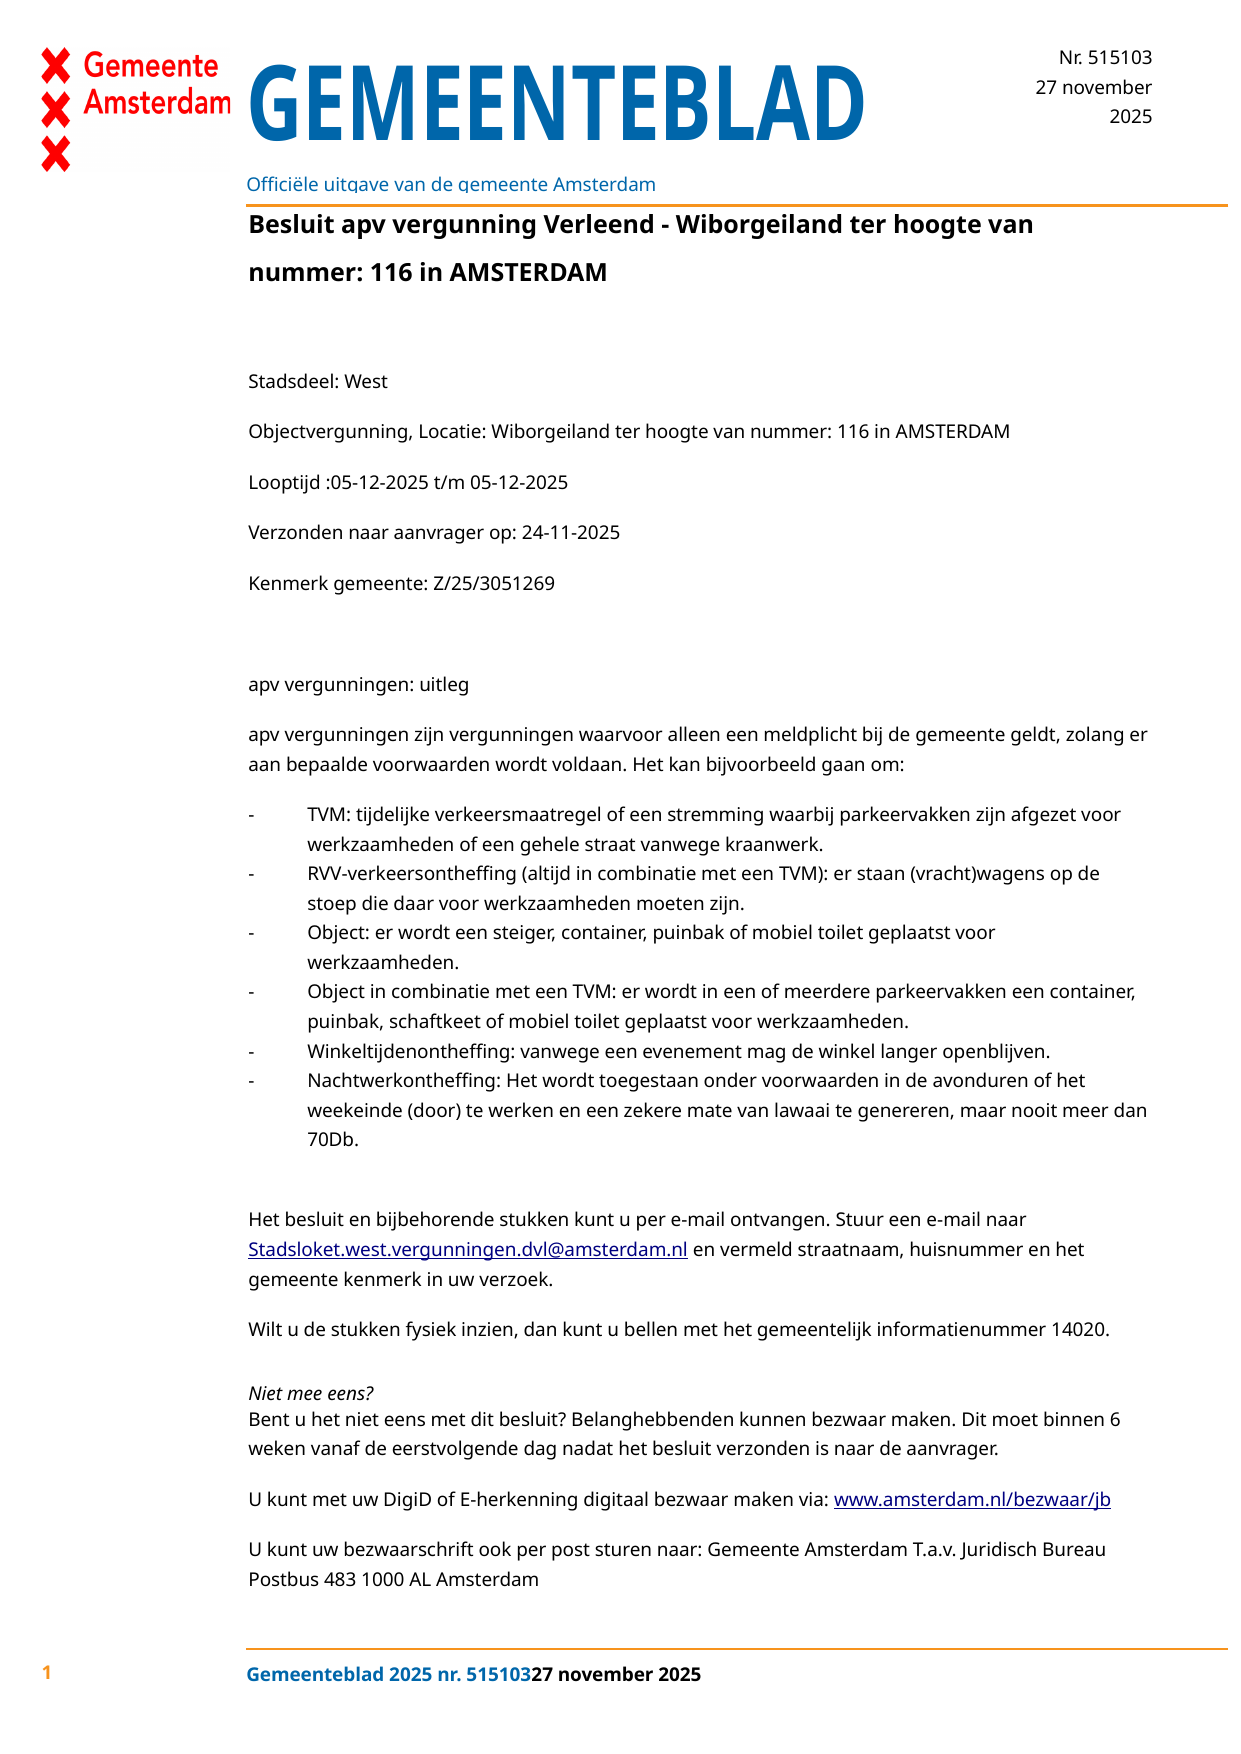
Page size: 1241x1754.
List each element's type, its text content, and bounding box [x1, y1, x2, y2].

text Looptijd :05-12-2025 t/m 05-12-2025 [248, 469, 1152, 495]
text apv vergunningen zijn vergunningen waarvoor alleen een meldplicht bij de gemeente geldt, zolang er aan bepaalde voorwaarden wordt voldaan. Het kan bijvoorbeeld gaan om: [248, 721, 1152, 777]
text Stadsdeel: West [248, 368, 1152, 394]
text Bent u het niet eens met dit besluit? Belanghebbenden kunnen bezwaar maken. Dit moet binnen 6 weken vanaf de eerstvolgende dag nadat het besluit verzonden is naar de aanvrager. [248, 1406, 1152, 1461]
list Object in combinatie met een TVM: er wordt in een of meerdere parkeervakken een container, puinbak, schaftkeet of mobiel toilet geplaatst voor werkzaamheden. [248, 979, 1152, 1034]
text U kunt uw bezwaarschrift ook per post sturen naar: Gemeente Amsterdam T.a.v. Juridisch Bureau Postbus 483 1000 AL Amsterdam [248, 1536, 1152, 1592]
text Kenmerk gemeente: Z/25/3051269 [248, 570, 1152, 596]
text Niet mee eens? [248, 1380, 1152, 1406]
text U kunt met uw DigiD of E-herkenning digitaal bezwaar maken via: www.amsterdam.nl/bezwaar/jb [248, 1486, 1152, 1512]
text Verzonden naar aanvrager op: 24-11-2025 [248, 519, 1152, 545]
list Winkeltijdenontheffing: vanwege een evenement mag de winkel langer openblijven. [248, 1038, 1152, 1064]
list RVV-verkeersontheffing (altijd in combinatie met een TVM): er staan (vracht)wagens op de stoep die daar voor werkzaamheden moeten zijn. [248, 860, 1152, 916]
text Besluit apv vergunning Verleend - Wiborgeiland ter hoogte van nummer: 116 in AMSTERDAM [248, 207, 1152, 288]
picture [41, 47, 231, 172]
text Objectvergunning, Locatie: Wiborgeiland ter hoogte van nummer: 116 in AMSTERDAM [248, 419, 1152, 444]
list Object: er wordt een steiger, container, puinbak of mobiel toilet geplaatst voor werkzaamheden. [248, 919, 1152, 975]
list TVM: tijdelijke verkeersmaatregel of een stremming waarbij parkeervakken zijn afgezet voor werkzaamheden of een gehele straat vanwege kraanwerk. [248, 801, 1152, 857]
list Nachtwerkontheffing: Het wordt toegestaan onder voorwaarden in de avonduren of het weekeinde (door) te werken en een zekere mate van lawaai te genereren, maar nooit meer dan 70Db. [248, 1067, 1152, 1152]
text Het besluit en bijbehorende stukken kunt u per e-mail ontvangen. Stuur een e-mail naar Stadsloket.west.vergunningen.dvl@amsterdam.nl en vermeld straatnaam, huisnummer en het gemeente kenmerk in uw verzoek. [248, 1207, 1152, 1292]
text apv vergunningen: uitleg [248, 671, 1152, 697]
text Wilt u de stukken fysiek inzien, dan kunt u bellen met het gemeentelijk informatienummer 14020. [248, 1316, 1152, 1342]
